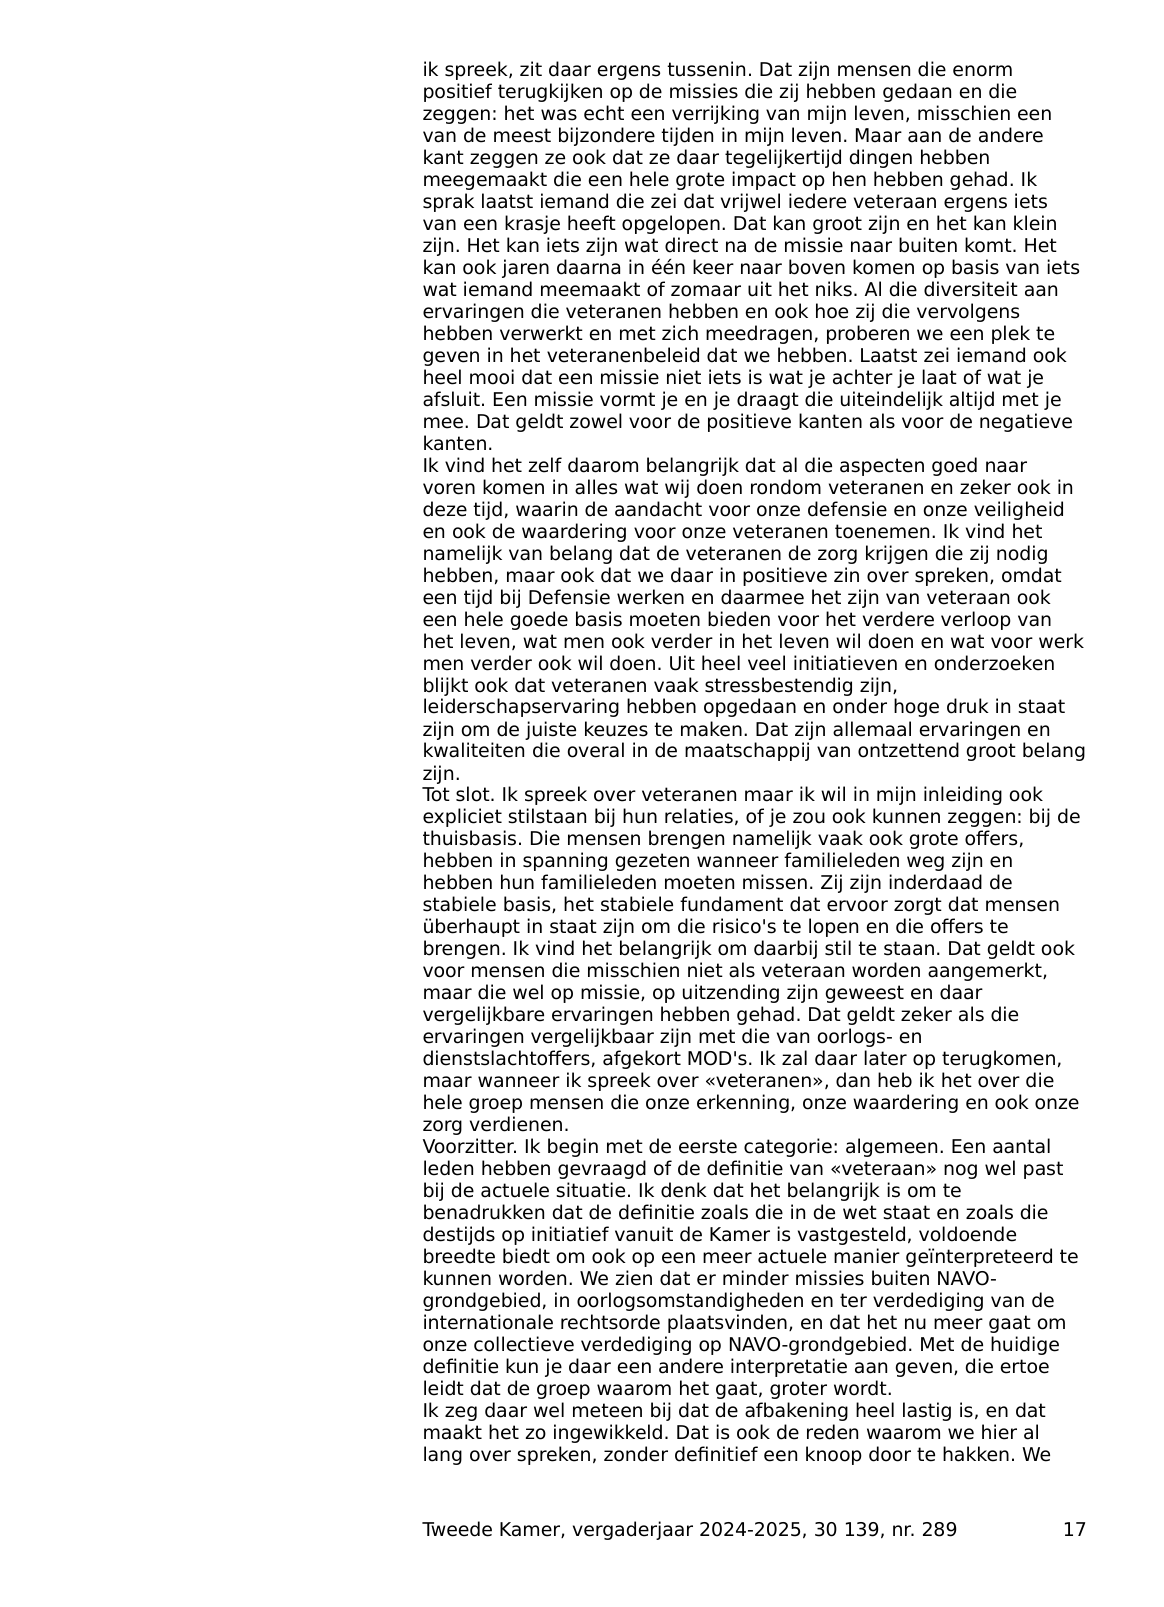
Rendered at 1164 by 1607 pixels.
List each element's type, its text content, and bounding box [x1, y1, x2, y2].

text Tot slot. Ik spreek over veteranen maar ik wil in mijn inleiding ook expliciet stilstaan bij hun relaties, of je zou ook kunnen zeggen: bij de thuisbasis. Die mensen brengen namelijk vaak ook grote offers, hebben in spanning gezeten wanneer familieleden weg zijn en hebben hun familieleden moeten missen. Zij zijn inderdaad de stabiele basis, het stabiele fundament dat ervoor zorgt dat mensen überhaupt in staat zijn om die risico's te lopen en die offers te brengen. Ik vind het belangrijk om daarbij stil te staan. Dat geldt ook voor mensen die misschien niet als veteraan worden aangemerkt, maar die wel op missie, op uitzending zijn geweest en daar vergelijkbare ervaringen hebben gehad. Dat geldt zeker als die ervaringen vergelijkbaar zijn met die van oorlogs- en dienstslachtoffers, afgekort MOD's. Ik zal daar later op terugkomen, maar wanneer ik spreek over «veteranen», dan heb ik het over die hele groep mensen die onze erkenning, onze waardering en ook onze zorg verdienen. [422, 784, 1087, 1136]
text Ik vind het zelf daarom belangrijk dat al die aspecten goed naar voren komen in alles wat wij doen rondom veteranen en zeker ook in deze tijd, waarin de aandacht voor onze defensie en onze veiligheid en ook de waardering voor onze veteranen toenemen. Ik vind het namelijk van belang dat de veteranen de zorg krijgen die zij nodig hebben, maar ook dat we daar in positieve zin over spreken, omdat een tijd bij Defensie werken en daarmee het zijn van veteraan ook een hele goede basis moeten bieden voor het verdere verloop van het leven, wat men ook verder in het leven wil doen en wat voor werk men verder ook wil doen. Uit heel veel initiatieven en onderzoeken blijkt ook dat veteranen vaak stressbestendig zijn, leiderschapservaring hebben opgedaan en onder hoge druk in staat zijn om de juiste keuzes te maken. Dat zijn allemaal ervaringen en kwaliteiten die overal in de maatschappij van ontzettend groot belang zijn. [422, 455, 1087, 784]
text Voorzitter. Ik begin met de eerste categorie: algemeen. Een aantal leden hebben gevraagd of de definitie van «veteraan» nog wel past bij de actuele situatie. Ik denk dat het belangrijk is om te benadrukken dat de definitie zoals die in de wet staat en zoals die destijds op initiatief vanuit de Kamer is vastgesteld, voldoende breedte biedt om ook op een meer actuele manier geïnterpreteerd te kunnen worden. We zien dat er minder missies buiten NAVO-grondgebied, in oorlogsomstandigheden en ter verdediging van de internationale rechtsorde plaatsvinden, en dat het nu meer gaat om onze collectieve verdediging op NAVO-grondgebied. Met de huidige definitie kun je daar een andere interpretatie aan geven, die ertoe leidt dat de groep waarom het gaat, groter wordt. [422, 1136, 1087, 1400]
text Ik zeg daar wel meteen bij dat de afbakening heel lastig is, en dat maakt het zo ingewikkeld. Dat is ook de reden waarom we hier al lang over spreken, zonder definitief een knoop door te hakken. We [422, 1400, 1087, 1466]
text ik spreek, zit daar ergens tussenin. Dat zijn mensen die enorm positief terugkijken op de missies die zij hebben gedaan en die zeggen: het was echt een verrijking van mijn leven, misschien een van de meest bijzondere tijden in mijn leven. Maar aan de andere kant zeggen ze ook dat ze daar tegelijkertijd dingen hebben meegemaakt die een hele grote impact op hen hebben gehad. Ik sprak laatst iemand die zei dat vrijwel iedere veteraan ergens iets van een krasje heeft opgelopen. Dat kan groot zijn en het kan klein zijn. Het kan iets zijn wat direct na de missie naar buiten komt. Het kan ook jaren daarna in één keer naar boven komen op basis van iets wat iemand meemaakt of zomaar uit het niks. Al die diversiteit aan ervaringen die veteranen hebben en ook hoe zij die vervolgens hebben verwerkt en met zich meedragen, proberen we een plek te geven in het veteranenbeleid dat we hebben. Laatst zei iemand ook heel mooi dat een missie niet iets is wat je achter je laat of wat je afsluit. Een missie vormt je en je draagt die uiteindelijk altijd met je mee. Dat geldt zowel voor de positieve kanten als voor de negatieve kanten. [422, 59, 1087, 455]
